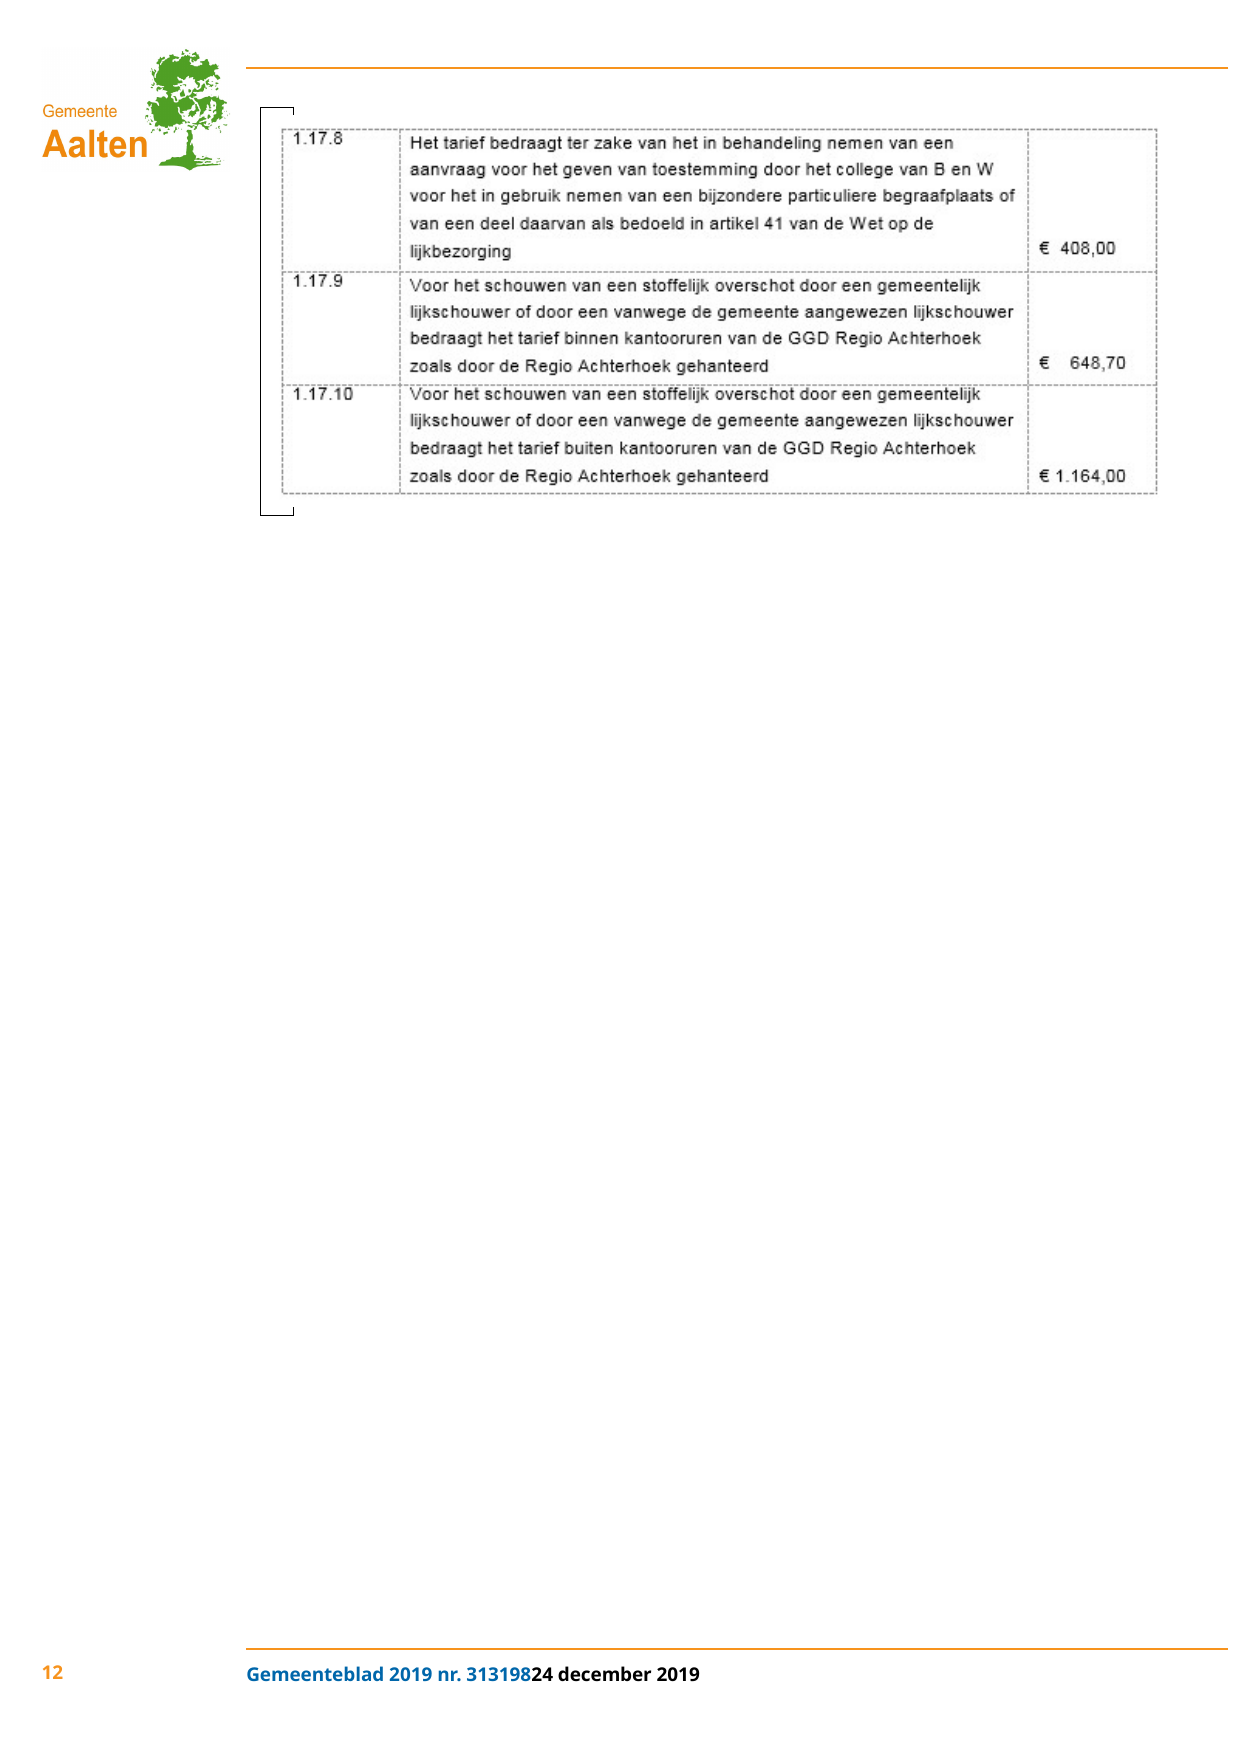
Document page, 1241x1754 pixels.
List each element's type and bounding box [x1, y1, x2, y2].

picture [268, 115, 1173, 507]
picture [41, 47, 231, 172]
